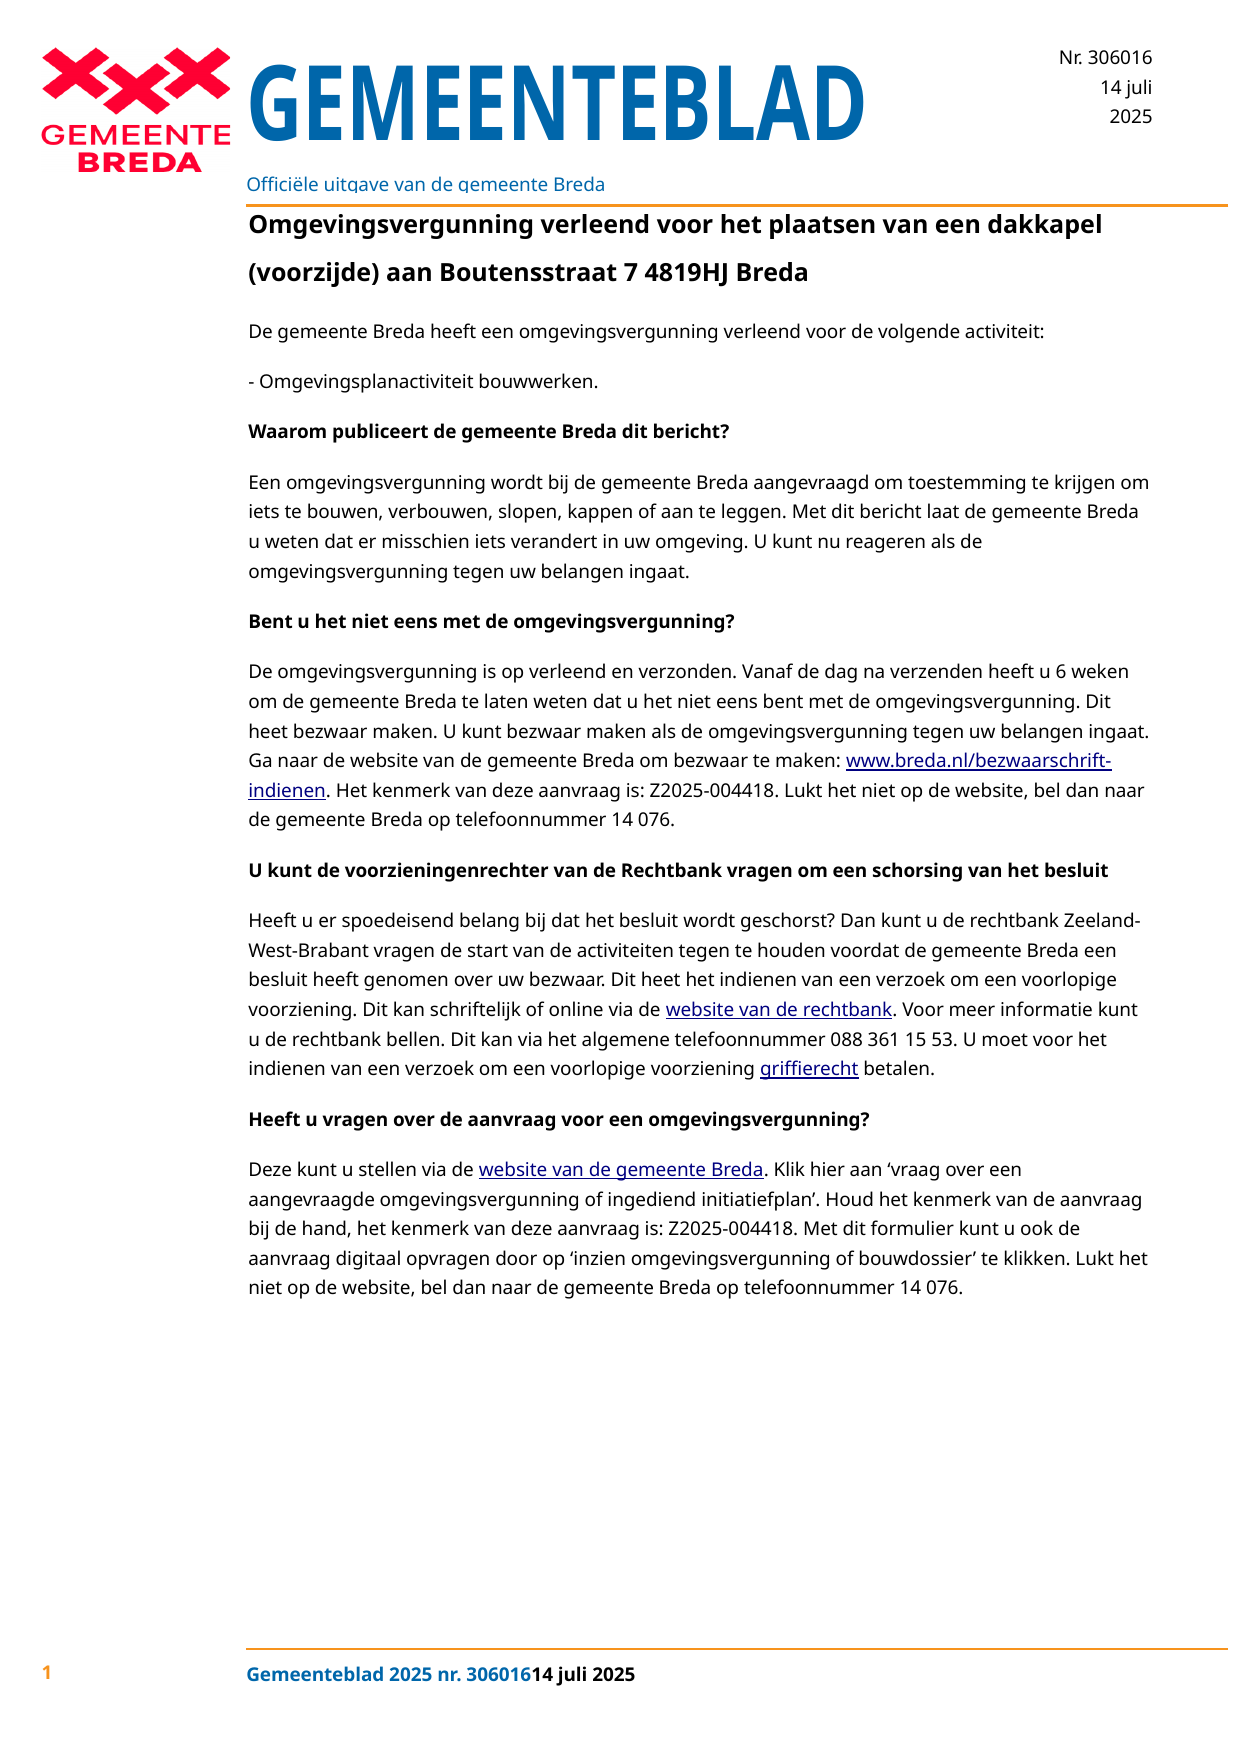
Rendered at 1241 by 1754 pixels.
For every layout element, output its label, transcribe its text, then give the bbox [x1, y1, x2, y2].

picture [41, 47, 231, 172]
text U kunt de voorzieningenrechter van de Rechtbank vragen om een schorsing van het besluit [248, 857, 1152, 883]
text De gemeente Breda heeft een omgevingsvergunning verleend voor de volgende activiteit: [248, 318, 1152, 344]
text Omgevingsvergunning verleend voor het plaatsen van een dakkapel (voorzijde) aan Boutensstraat 7 4819HJ Breda [248, 207, 1152, 288]
text - Omgevingsplanactiviteit bouwwerken. [248, 368, 1152, 394]
text Deze kunt u stellen via de website van de gemeente Breda. Klik hier aan ‘vraag over een aangevraagde omgevingsvergunning of ingediend initiatiefplan’. Houd het kenmerk van de aanvraag bij de hand, het kenmerk van deze aanvraag is: Z2025-004418. Met dit formulier kunt u ook de aanvraag digitaal opvragen door op ‘inzien omgevingsvergunning of bouwdossier’ te klikken. Lukt het niet op de website, bel dan naar de gemeente Breda op telefoonnummer 14 076. [248, 1156, 1152, 1300]
text Waarom publiceert de gemeente Breda dit bericht? [248, 419, 1152, 444]
text Een omgevingsvergunning wordt bij de gemeente Breda aangevraagd om toestemming te krijgen om iets te bouwen, verbouwen, slopen, kappen of aan te leggen. Met dit bericht laat de gemeente Breda u weten dat er misschien iets verandert in uw omgeving. U kunt nu reageren als de omgevingsvergunning tegen uw belangen ingaat. [248, 469, 1152, 584]
text Heeft u er spoedeisend belang bij dat het besluit wordt geschorst? Dan kunt u de rechtbank Zeeland-West-Brabant vragen de start van de activiteiten tegen te houden voordat de gemeente Breda een besluit heeft genomen over uw bezwaar. Dit heet het indienen van een verzoek om een voorlopige voorziening. Dit kan schriftelijk of online via de website van de rechtbank. Voor meer informatie kunt u de rechtbank bellen. Dit kan via het algemene telefoonnummer 088 361 15 53. U moet voor het indienen van een verzoek om een voorlopige voorziening griffierecht betalen. [248, 907, 1152, 1081]
text De omgevingsvergunning is op verleend en verzonden. Vanaf de dag na verzenden heeft u 6 weken om de gemeente Breda te laten weten dat u het niet eens bent met de omgevingsvergunning. Dit heet bezwaar maken. U kunt bezwaar maken als de omgevingsvergunning tegen uw belangen ingaat. Ga naar de website van de gemeente Breda om bezwaar te maken: www.breda.nl/bezwaarschrift-indienen. Het kenmerk van deze aanvraag is: Z2025-004418. Lukt het niet op de website, bel dan naar de gemeente Breda op telefoonnummer 14 076. [248, 659, 1152, 832]
text Heeft u vragen over de aanvraag voor een omgevingsvergunning? [248, 1106, 1152, 1132]
text Bent u het niet eens met de omgevingsvergunning? [248, 608, 1152, 634]
